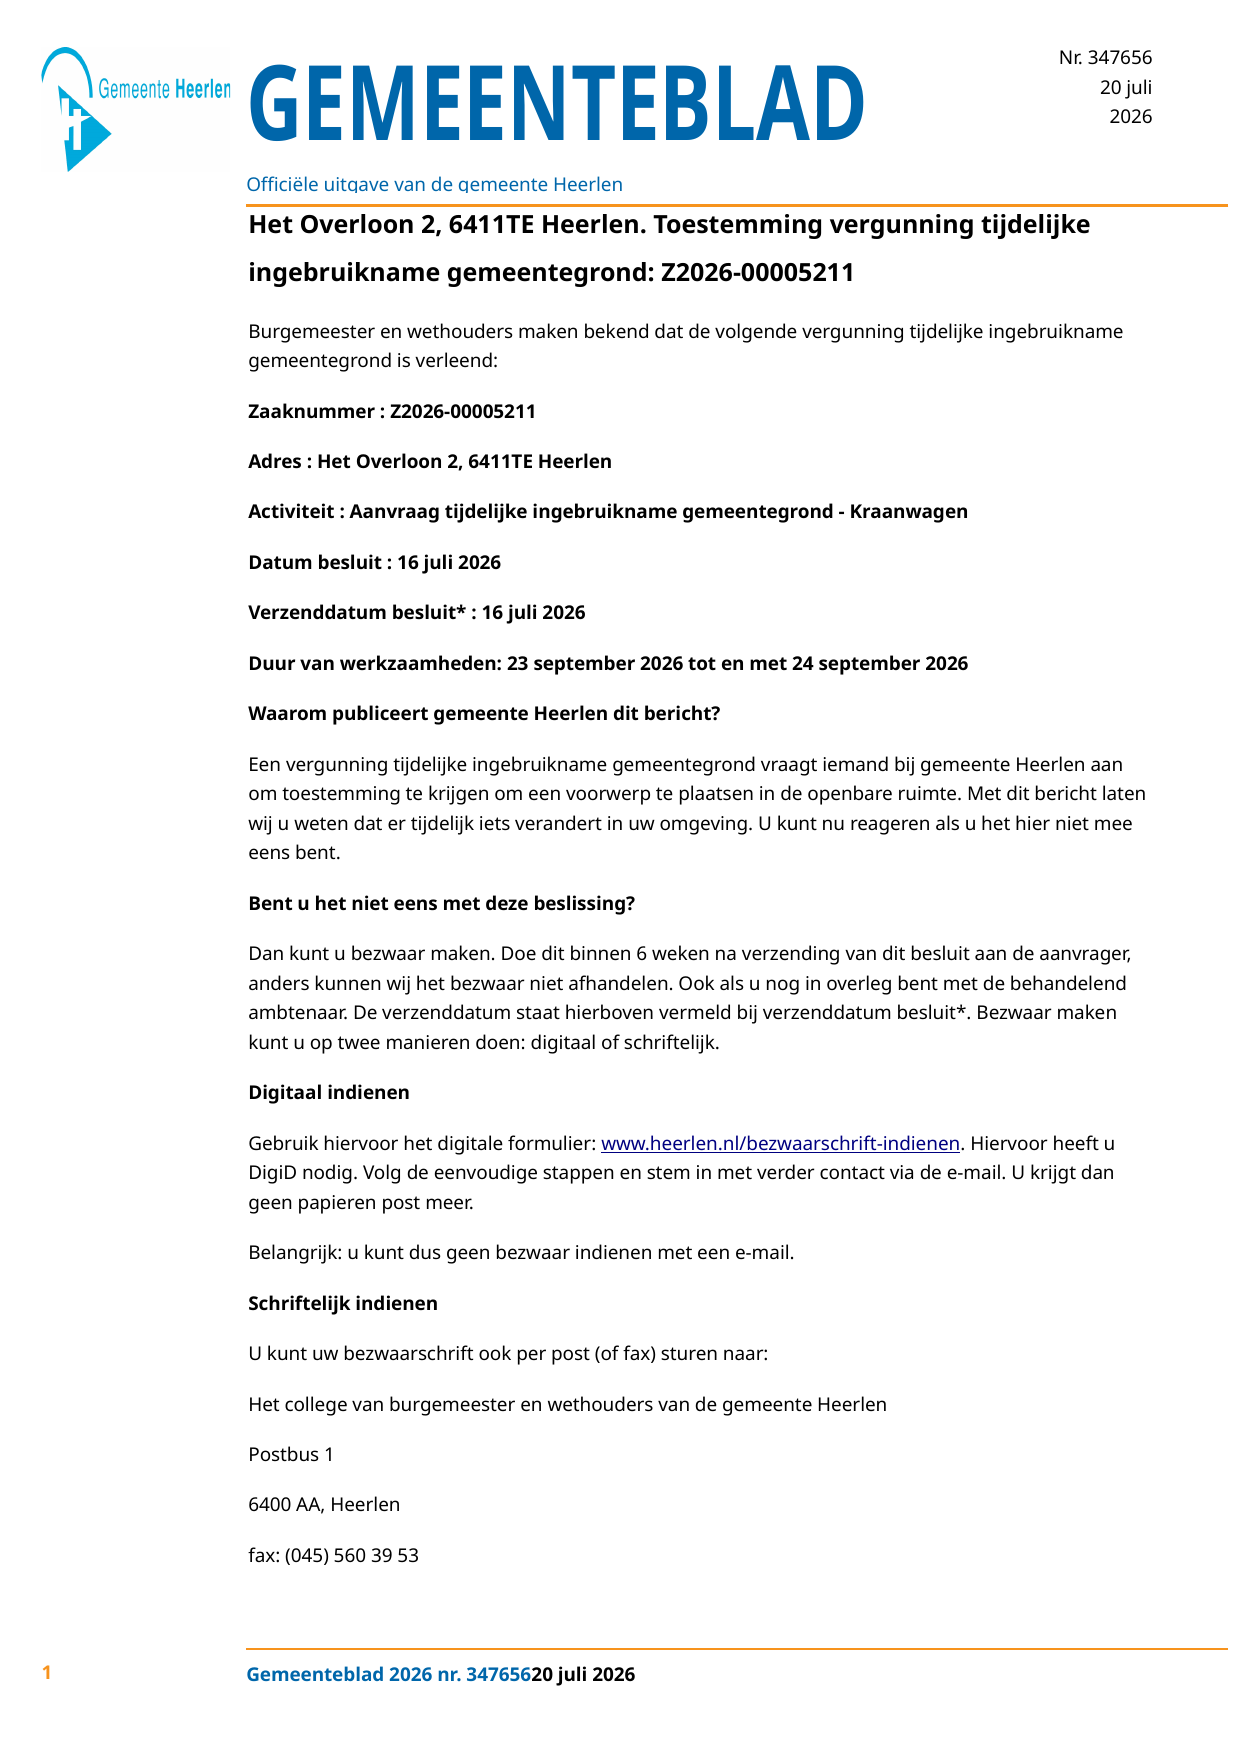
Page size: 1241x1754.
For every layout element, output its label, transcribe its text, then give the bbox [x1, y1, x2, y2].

text Waarom publiceert gemeente Heerlen dit bericht? [248, 700, 1152, 726]
picture [41, 47, 59, 70]
text Zaaknummer : Z2026-00005211 [248, 398, 1152, 424]
text Bent u het niet eens met deze beslissing? [248, 890, 1152, 916]
text Belangrijk: u kunt dus geen bezwaar indienen met een e-mail. [248, 1239, 1152, 1265]
text Gebruik hiervoor het digitale formulier: www.heerlen.nl/bezwaarschrift-indienen. Hiervoor heeft u DigiD nodig. Volg de eenvoudige stappen en stem in met verder contact via de e-mail. U krijgt dan geen papieren post meer. [248, 1130, 1152, 1215]
text Burgemeester en wethouders maken bekend dat de volgende vergunning tijdelijke ingebruikname gemeentegrond is verleend: [248, 318, 1152, 373]
text Het college van burgemeester en wethouders van de gemeente Heerlen [248, 1391, 1152, 1417]
text U kunt uw bezwaarschrift ook per post (of fax) sturen naar: [248, 1340, 1152, 1366]
text fax: (045) 560 39 53 [248, 1542, 1152, 1568]
text Activiteit : Aanvraag tijdelijke ingebruikname gemeentegrond - Kraanwagen [248, 499, 1152, 524]
text Duur van werkzaamheden: 23 september 2026 tot en met 24 september 2026 [248, 650, 1152, 676]
text Dan kunt u bezwaar maken. Doe dit binnen 6 weken na verzending van dit besluit aan de aanvrager, anders kunnen wij het bezwaar niet afhandelen. Ook als u nog in overleg bent met de behandelend ambtenaar. De verzenddatum staat hierboven vermeld bij verzenddatum besluit*. Bezwaar maken kunt u op twee manieren doen: digitaal of schriftelijk. [248, 940, 1152, 1055]
text Adres : Het Overloon 2, 6411TE Heerlen [248, 448, 1152, 474]
text Verzenddatum besluit* : 16 juli 2026 [248, 599, 1152, 625]
text Digitaal indienen [248, 1079, 1152, 1105]
text 6400 AA, Heerlen [248, 1492, 1152, 1517]
text Postbus 1 [248, 1441, 1152, 1467]
text Een vergunning tijdelijke ingebruikname gemeentegrond vraagt iemand bij gemeente Heerlen aan om toestemming te krijgen om een voorwerp te plaatsen in de openbare ruimte. Met dit bericht laten wij u weten dat er tijdelijk iets verandert in uw omgeving. U kunt nu reageren als u het hier niet mee eens bent. [248, 751, 1152, 865]
text Het Overloon 2, 6411TE Heerlen. Toestemming vergunning tijdelijke ingebruikname gemeentegrond: Z2026-00005211 [248, 207, 1152, 288]
picture [41, 47, 231, 172]
text Datum besluit : 16 juli 2026 [248, 549, 1152, 575]
text Schriftelijk indienen [248, 1290, 1152, 1316]
